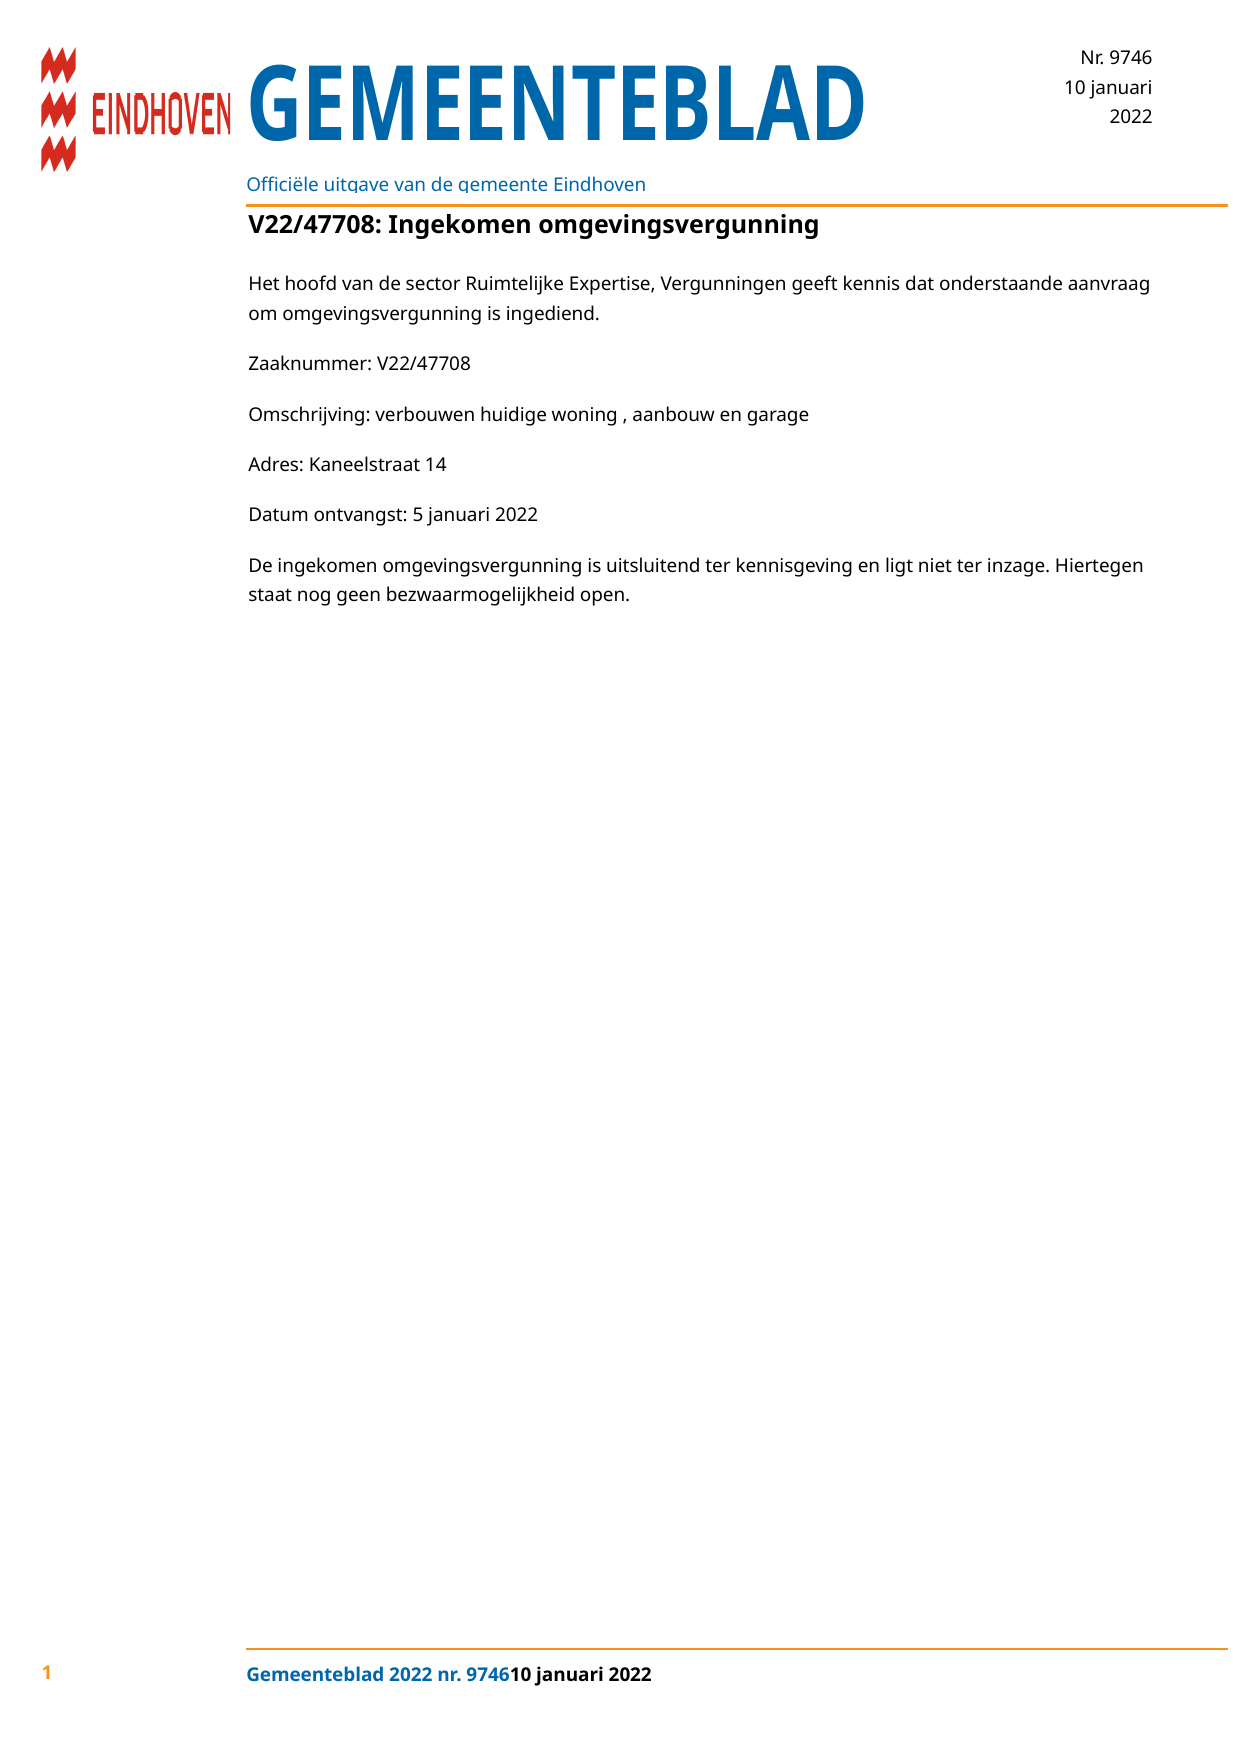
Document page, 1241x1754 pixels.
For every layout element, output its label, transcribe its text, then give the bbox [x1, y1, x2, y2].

text Datum ontvangst: 5 januari 2022 [248, 502, 1152, 527]
text V22/47708: Ingekomen omgevingsvergunning [248, 207, 1152, 241]
text Omschrijving: verbouwen huidige woning , aanbouw en garage [248, 401, 1152, 426]
text Zaaknummer: V22/47708 [248, 350, 1152, 376]
text De ingekomen omgevingsvergunning is uitsluitend ter kennisgeving en ligt niet ter inzage. Hiertegen staat nog geen bezwaarmogelijkheid open. [248, 552, 1152, 607]
picture [41, 47, 231, 172]
text Het hoofd van de sector Ruimtelijke Expertise, Vergunningen geeft kennis dat onderstaande aanvraag om omgevingsvergunning is ingediend. [248, 270, 1152, 326]
text Adres: Kaneelstraat 14 [248, 451, 1152, 477]
